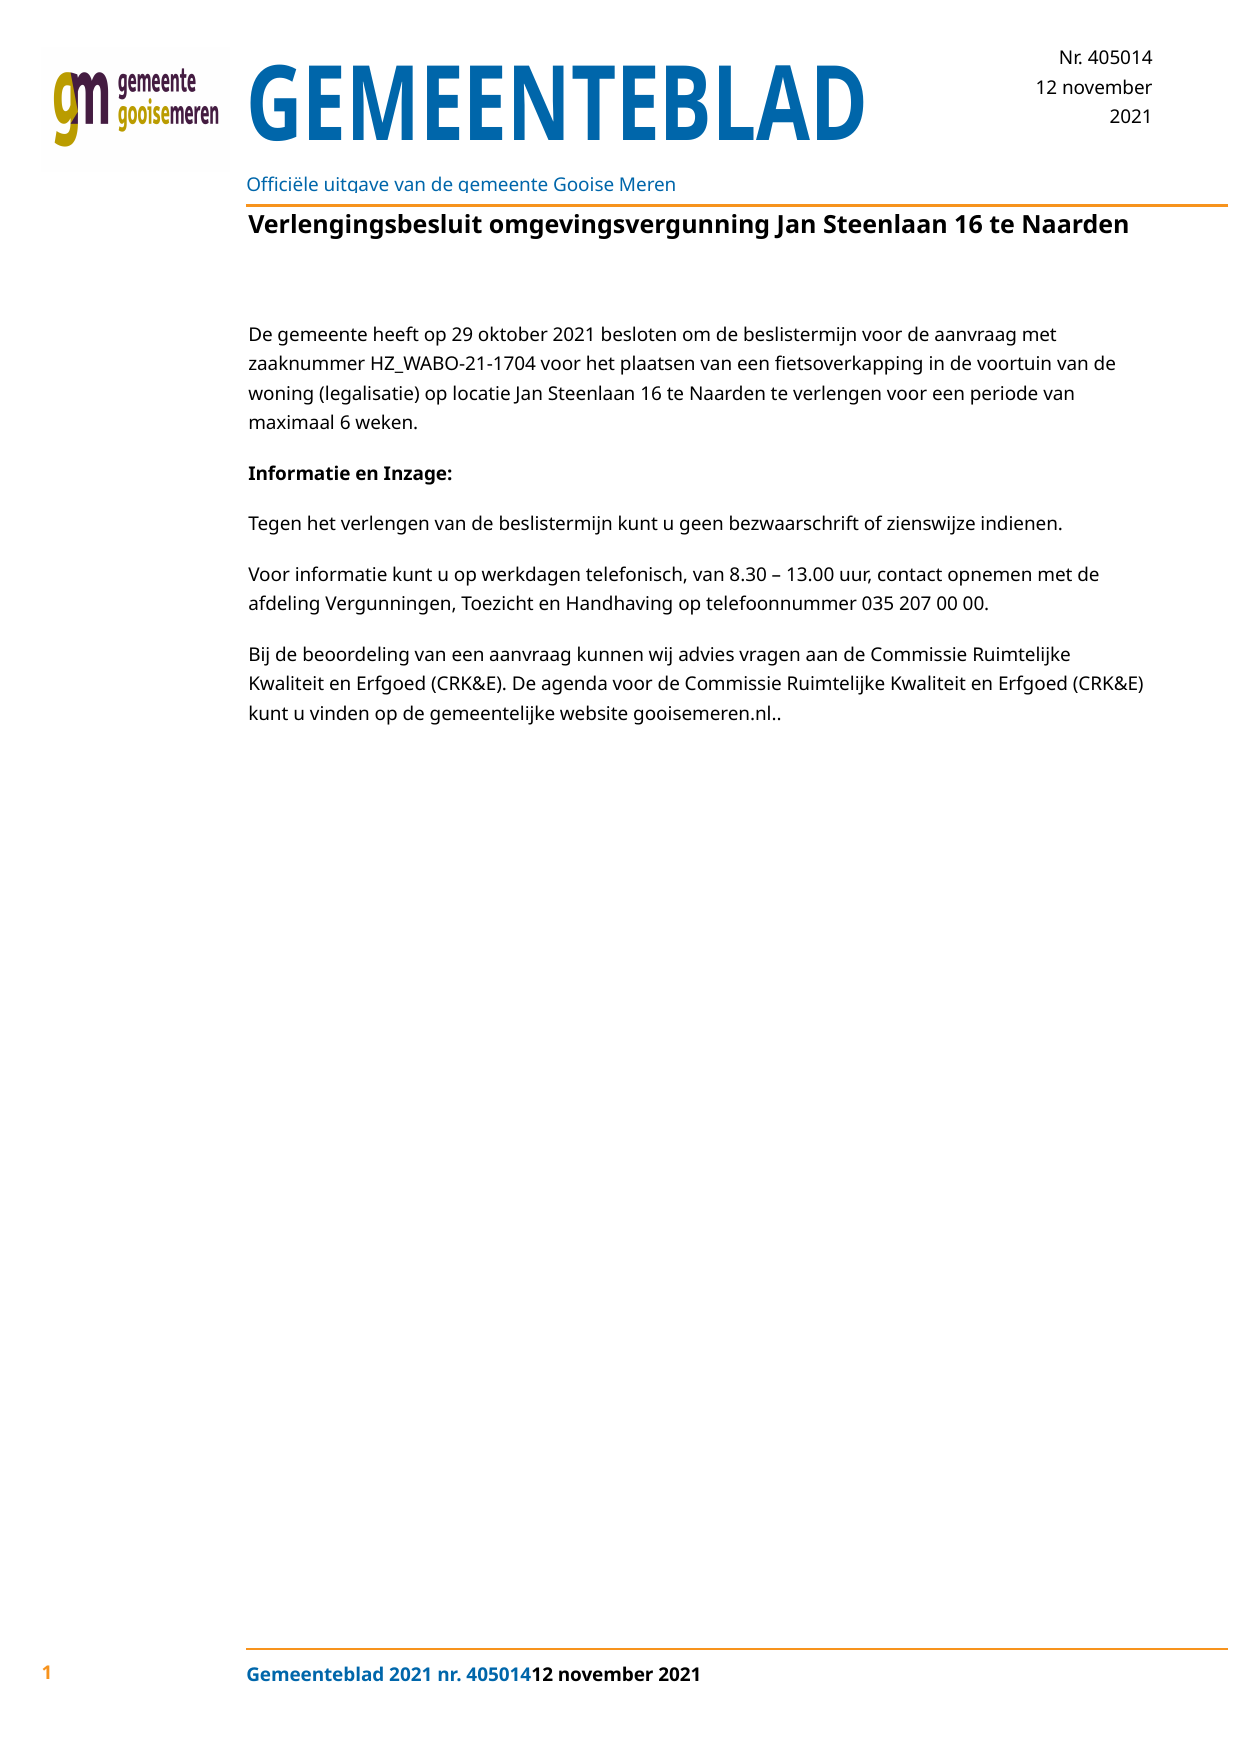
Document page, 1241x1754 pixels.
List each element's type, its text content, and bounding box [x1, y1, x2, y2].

text Tegen het verlengen van de beslistermijn kunt u geen bezwaarschrift of zienswijze indienen. [248, 510, 1152, 536]
text Verlengingsbesluit omgevingsvergunning Jan Steenlaan 16 te Naarden [248, 207, 1152, 241]
text Informatie en Inzage: [248, 460, 1152, 486]
text Bij de beoordeling van een aanvraag kunnen wij advies vragen aan de Commissie Ruimtelijke Kwaliteit en Erfgoed (CRK&E). De agenda voor de Commissie Ruimtelijke Kwaliteit en Erfgoed (CRK&E) kunt u vinden op de gemeentelijke website gooisemeren.nl.. [248, 641, 1152, 726]
picture [41, 47, 231, 172]
text Voor informatie kunt u op werkdagen telefonisch, van 8.30 – 13.00 uur, contact opnemen met de afdeling Vergunningen, Toezicht en Handhaving op telefoonnummer 035 207 00 00. [248, 561, 1152, 616]
text De gemeente heeft op 29 oktober 2021 besloten om de beslistermijn voor de aanvraag met zaaknummer HZ_WABO-21-1704 voor het plaatsen van een fietsoverkapping in de voortuin van de woning (legalisatie) op locatie Jan Steenlaan 16 te Naarden te verlengen voor een periode van maximaal 6 weken. [248, 321, 1152, 435]
